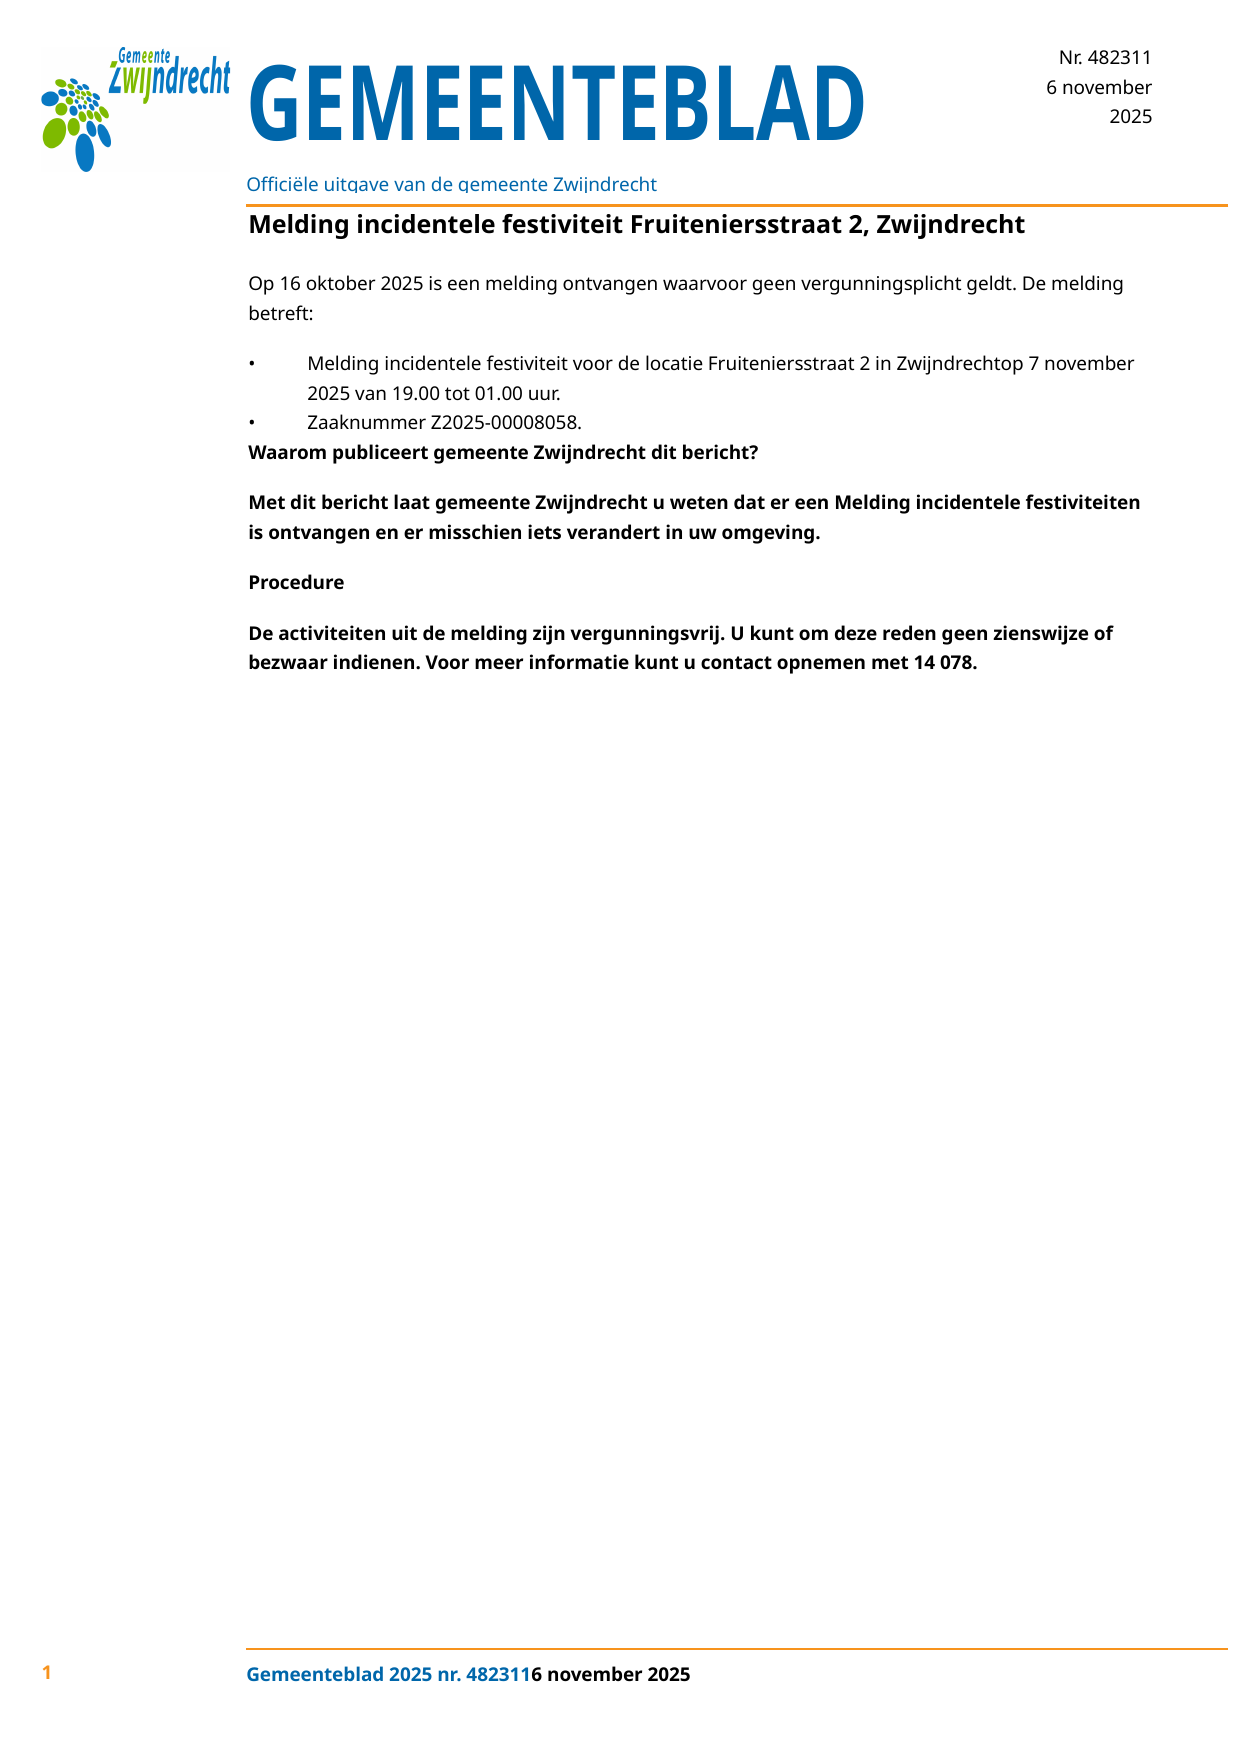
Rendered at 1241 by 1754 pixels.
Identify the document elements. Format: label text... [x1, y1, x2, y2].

text Op 16 oktober 2025 is een melding ontvangen waarvoor geen vergunningsplicht geldt. De melding betreft: [248, 270, 1152, 326]
text Procedure [248, 569, 1152, 595]
text Melding incidentele festiviteit Fruiteniersstraat 2, Zwijndrecht [248, 207, 1152, 241]
list Melding incidentele festiviteit voor de locatie Fruiteniersstraat 2 in Zwijndrechtop 7 november 2025 van 19.00 tot 01.00 uur. [248, 350, 1152, 406]
list Zaaknummer Z2025-00008058. [248, 409, 1152, 435]
text De activiteiten uit de melding zijn vergunningsvrij. U kunt om deze reden geen zienswijze of bezwaar indienen. Voor meer informatie kunt u contact opnemen met 14 078. [248, 620, 1152, 675]
text Waarom publiceert gemeente Zwijndrecht dit bericht? [248, 439, 1152, 465]
text Met dit bericht laat gemeente Zwijndrecht u weten dat er een Melding incidentele festiviteiten is ontvangen en er misschien iets verandert in uw omgeving. [248, 489, 1152, 545]
picture [41, 47, 231, 172]
